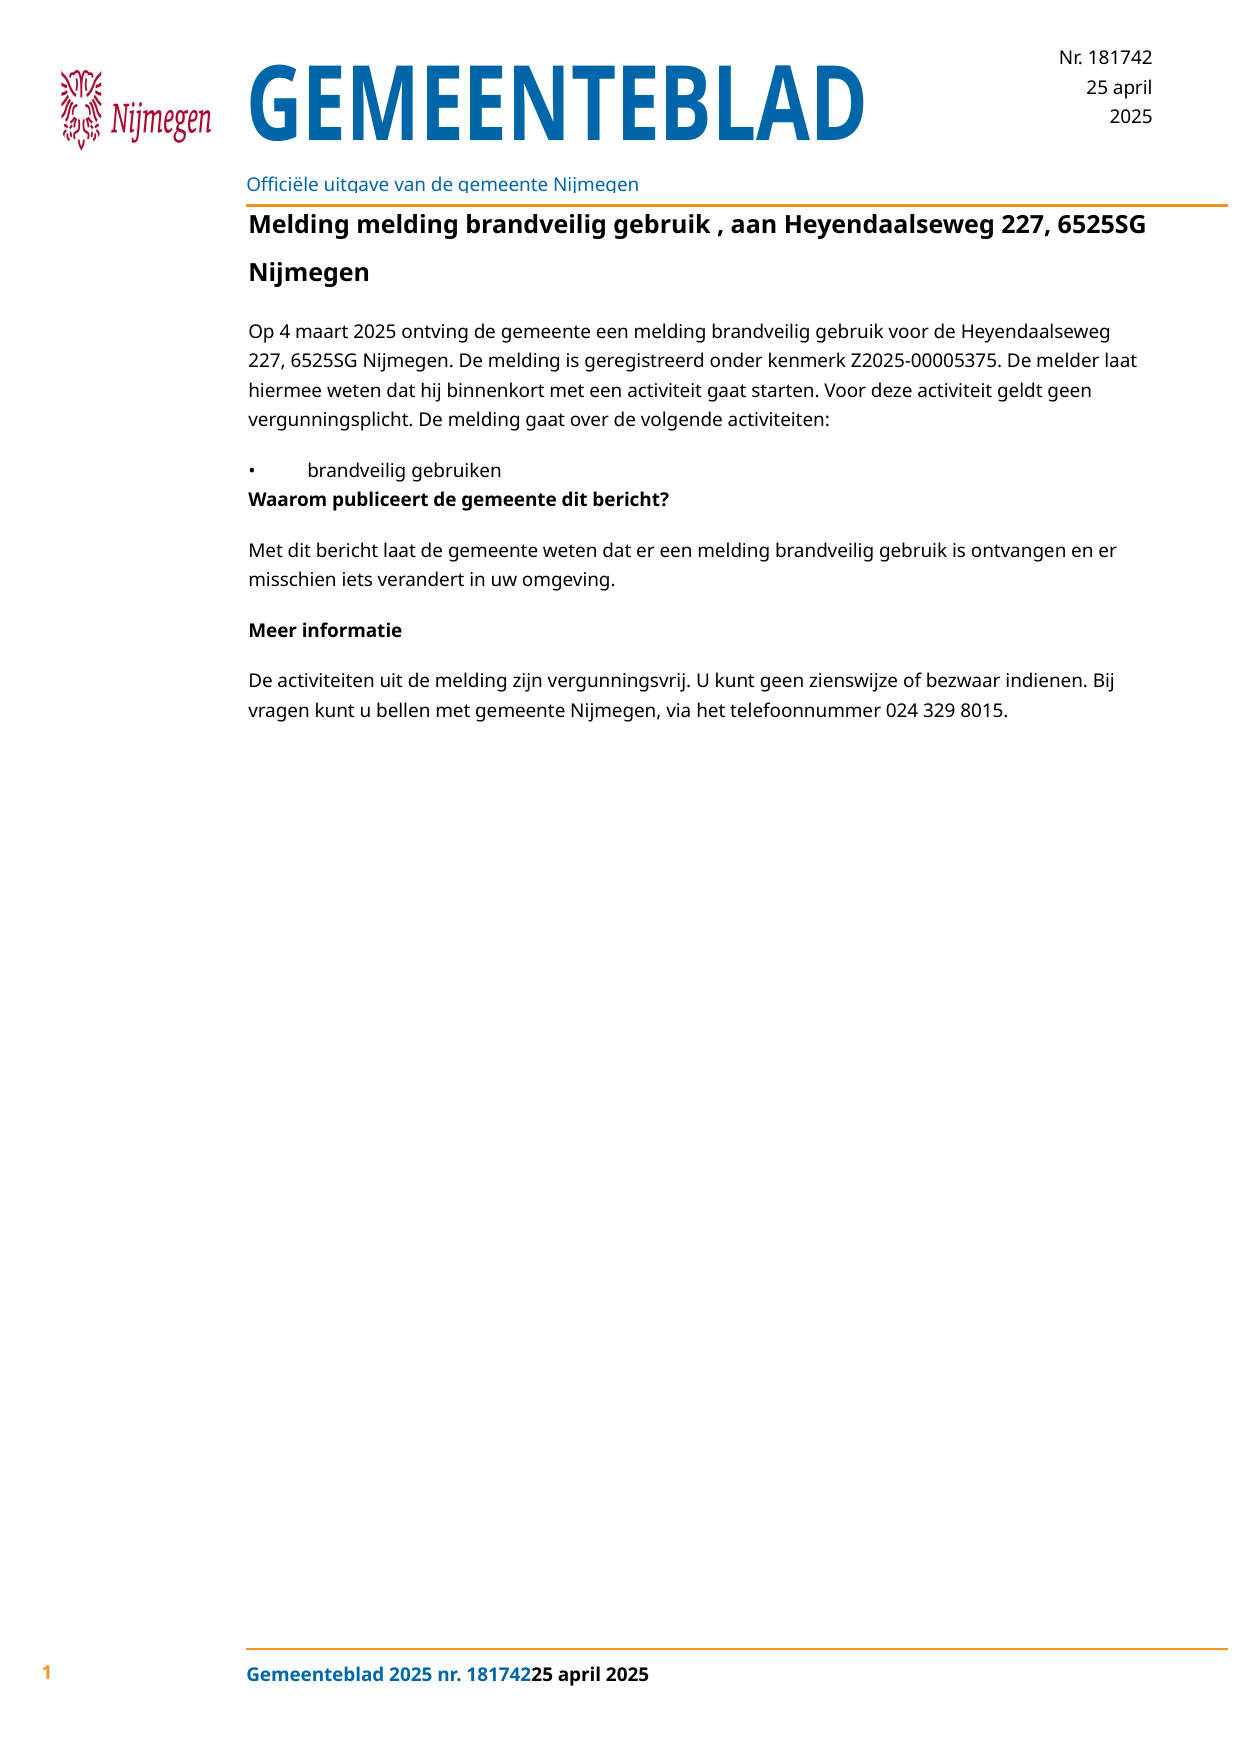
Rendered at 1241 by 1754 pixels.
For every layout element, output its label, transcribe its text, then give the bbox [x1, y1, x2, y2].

text Op 4 maart 2025 ontving de gemeente een melding brandveilig gebruik voor de Heyendaalseweg 227, 6525SG Nijmegen. De melding is geregistreerd onder kenmerk Z2025-00005375. De melder laat hiermee weten dat hij binnenkort met een activiteit gaat starten. Voor deze activiteit geldt geen vergunningsplicht. De melding gaat over de volgende activiteiten: [248, 318, 1152, 432]
list brandveilig gebruiken [248, 457, 1152, 483]
text Waarom publiceert de gemeente dit bericht? [248, 487, 1152, 512]
text Melding melding brandveilig gebruik , aan Heyendaalseweg 227, 6525SG Nijmegen [248, 207, 1152, 288]
picture [41, 47, 231, 172]
text De activiteiten uit de melding zijn vergunningsvrij. U kunt geen zienswijze of bezwaar indienen. Bij vragen kunt u bellen met gemeente Nijmegen, via het telefoonnummer 024 329 8015. [248, 667, 1152, 723]
text Meer informatie [248, 617, 1152, 643]
text Met dit bericht laat de gemeente weten dat er een melding brandveilig gebruik is ontvangen en er misschien iets verandert in uw omgeving. [248, 537, 1152, 592]
